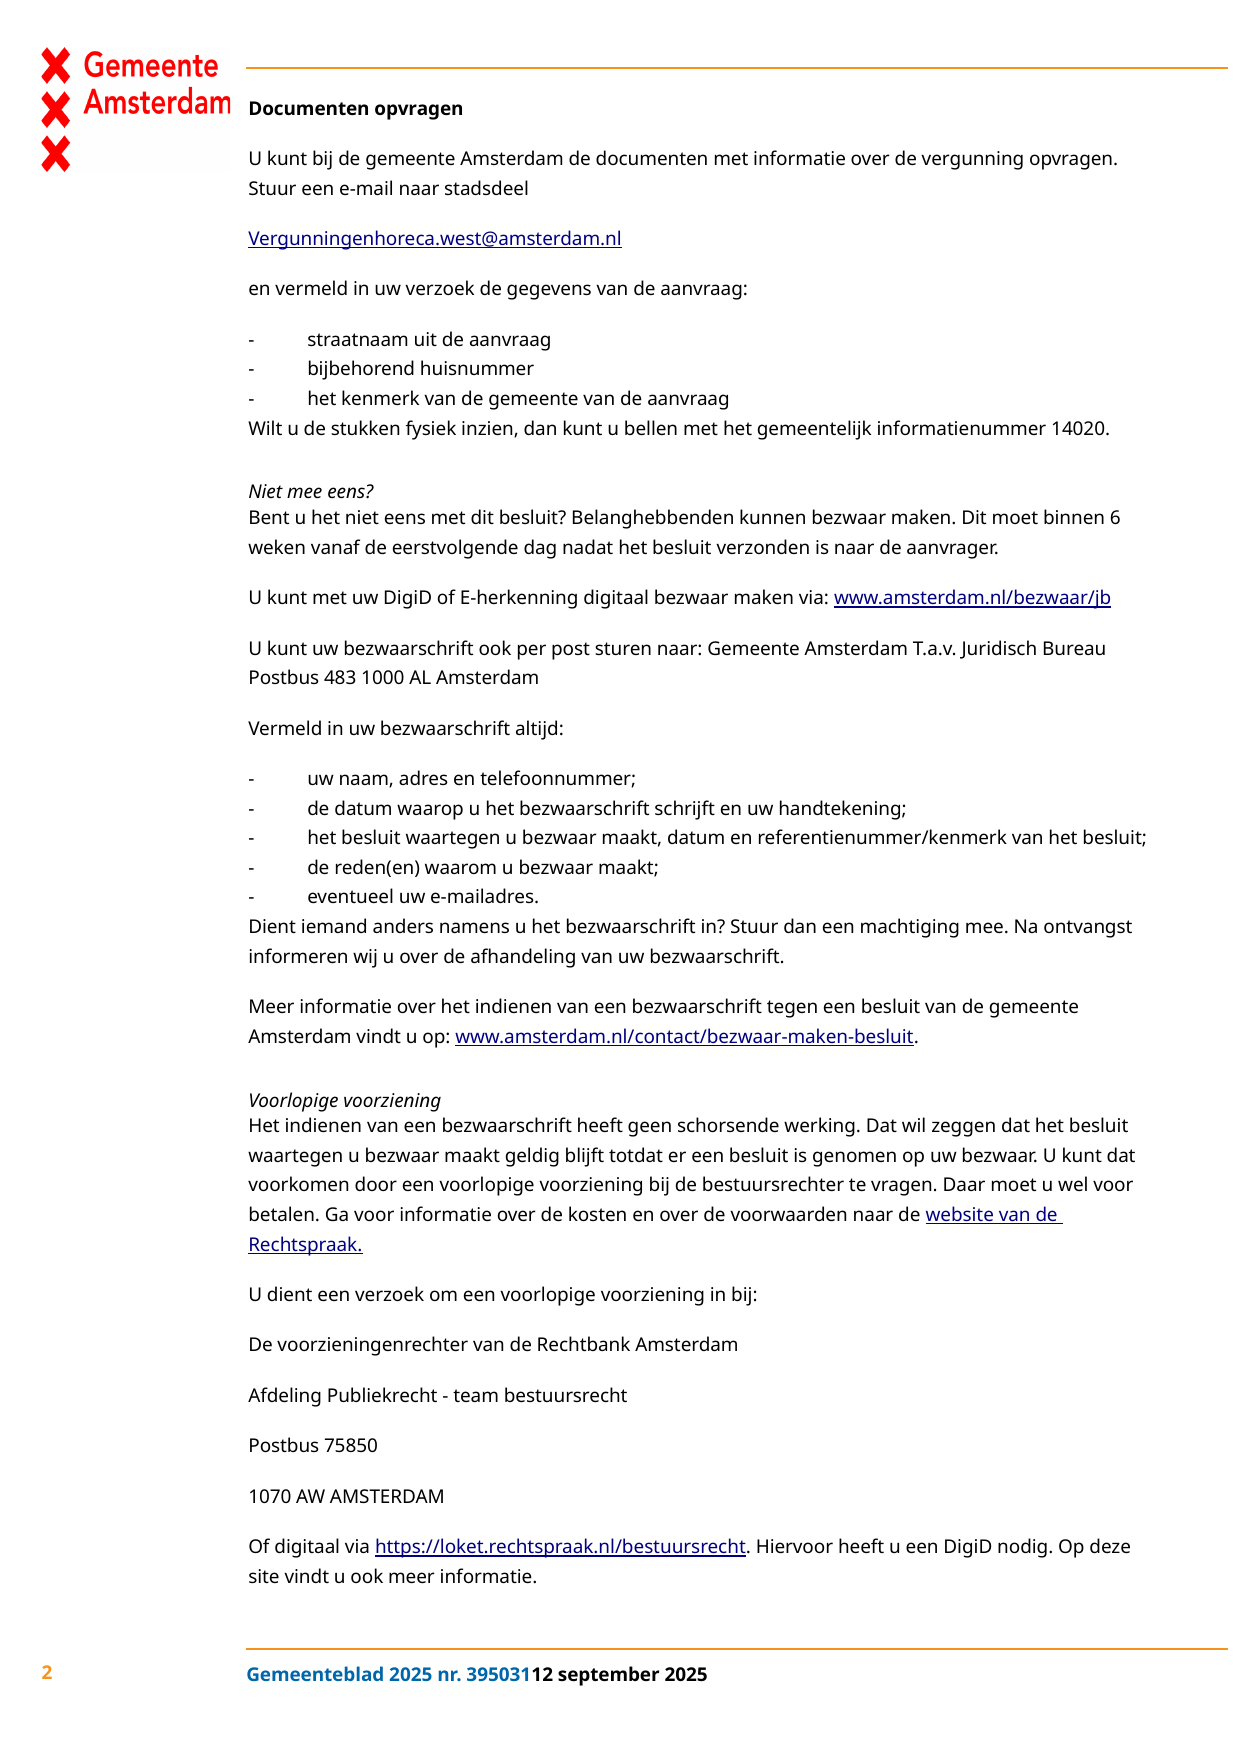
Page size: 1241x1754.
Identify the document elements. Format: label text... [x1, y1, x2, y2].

text Dient iemand anders namens u het bezwaarschrift in? Stuur dan een machtiging mee. Na ontvangst informeren wij u over de afhandeling van uw bezwaarschrift. [248, 913, 1152, 968]
text U dient een verzoek om een voorlopige voorziening in bij: [248, 1281, 1152, 1307]
text De voorzieningenrechter van de Rechtbank Amsterdam [248, 1332, 1152, 1357]
text Of digitaal via https://loket.rechtspraak.nl/bestuursrecht. Hiervoor heeft u een DigiD nodig. Op deze site vindt u ook meer informatie. [248, 1533, 1152, 1589]
text U kunt uw bezwaarschrift ook per post sturen naar: Gemeente Amsterdam T.a.v. Juridisch Bureau Postbus 483 1000 AL Amsterdam [248, 635, 1152, 690]
text U kunt bij de gemeente Amsterdam de documenten met informatie over de vergunning opvragen. Stuur een e-mail naar stadsdeel [248, 145, 1152, 201]
text U kunt met uw DigiD of E-herkenning digitaal bezwaar maken via: www.amsterdam.nl/bezwaar/jb [248, 584, 1152, 610]
list het besluit waartegen u bezwaar maakt, datum en referentienummer/kenmerk van het besluit; [248, 824, 1152, 850]
text Vermeld in uw bezwaarschrift altijd: [248, 715, 1152, 741]
text Postbus 75850 [248, 1432, 1152, 1458]
text Voorlopige voorziening [248, 1087, 1152, 1112]
text Bent u het niet eens met dit besluit? Belanghebbenden kunnen bezwaar maken. Dit moet binnen 6 weken vanaf de eerstvolgende dag nadat het besluit verzonden is naar de aanvrager. [248, 504, 1152, 560]
list uw naam, adres en telefoonnummer; [248, 765, 1152, 791]
text Niet mee eens? [248, 479, 1152, 504]
text 1070 AW AMSTERDAM [248, 1483, 1152, 1509]
text en vermeld in uw verzoek de gegevens van de aanvraag: [248, 276, 1152, 301]
text Documenten opvragen [248, 95, 1152, 121]
text Het indienen van een bezwaarschrift heeft geen schorsende werking. Dat wil zeggen dat het besluit waartegen u bezwaar maakt geldig blijft totdat er een besluit is genomen op uw bezwaar. U kunt dat voorkomen door een voorlopige voorziening bij de bestuursrechter te vragen. Daar moet u wel voor betalen. Ga voor informatie over de kosten en over de voorwaarden naar de website van de Rechtspraak. [248, 1112, 1152, 1257]
list bijbehorend huisnummer [248, 356, 1152, 381]
list eventueel uw e-mailadres. [248, 884, 1152, 909]
text Wilt u de stukken fysiek inzien, dan kunt u bellen met het gemeentelijk informatienummer 14020. [248, 415, 1152, 441]
list de reden(en) waarom u bezwaar maakt; [248, 854, 1152, 880]
list straatnaam uit de aanvraag [248, 326, 1152, 352]
text Afdeling Publiekrecht - team bestuursrecht [248, 1382, 1152, 1408]
picture [41, 47, 231, 172]
text Vergunningenhoreca.west@amsterdam.nl [248, 225, 1152, 251]
text Meer informatie over het indienen van een bezwaarschrift tegen een besluit van de gemeente Amsterdam vindt u op: www.amsterdam.nl/contact/bezwaar-maken-besluit. [248, 993, 1152, 1048]
list het kenmerk van de gemeente van de aanvraag [248, 385, 1152, 411]
list de datum waarop u het bezwaarschrift schrijft en uw handtekening; [248, 795, 1152, 821]
